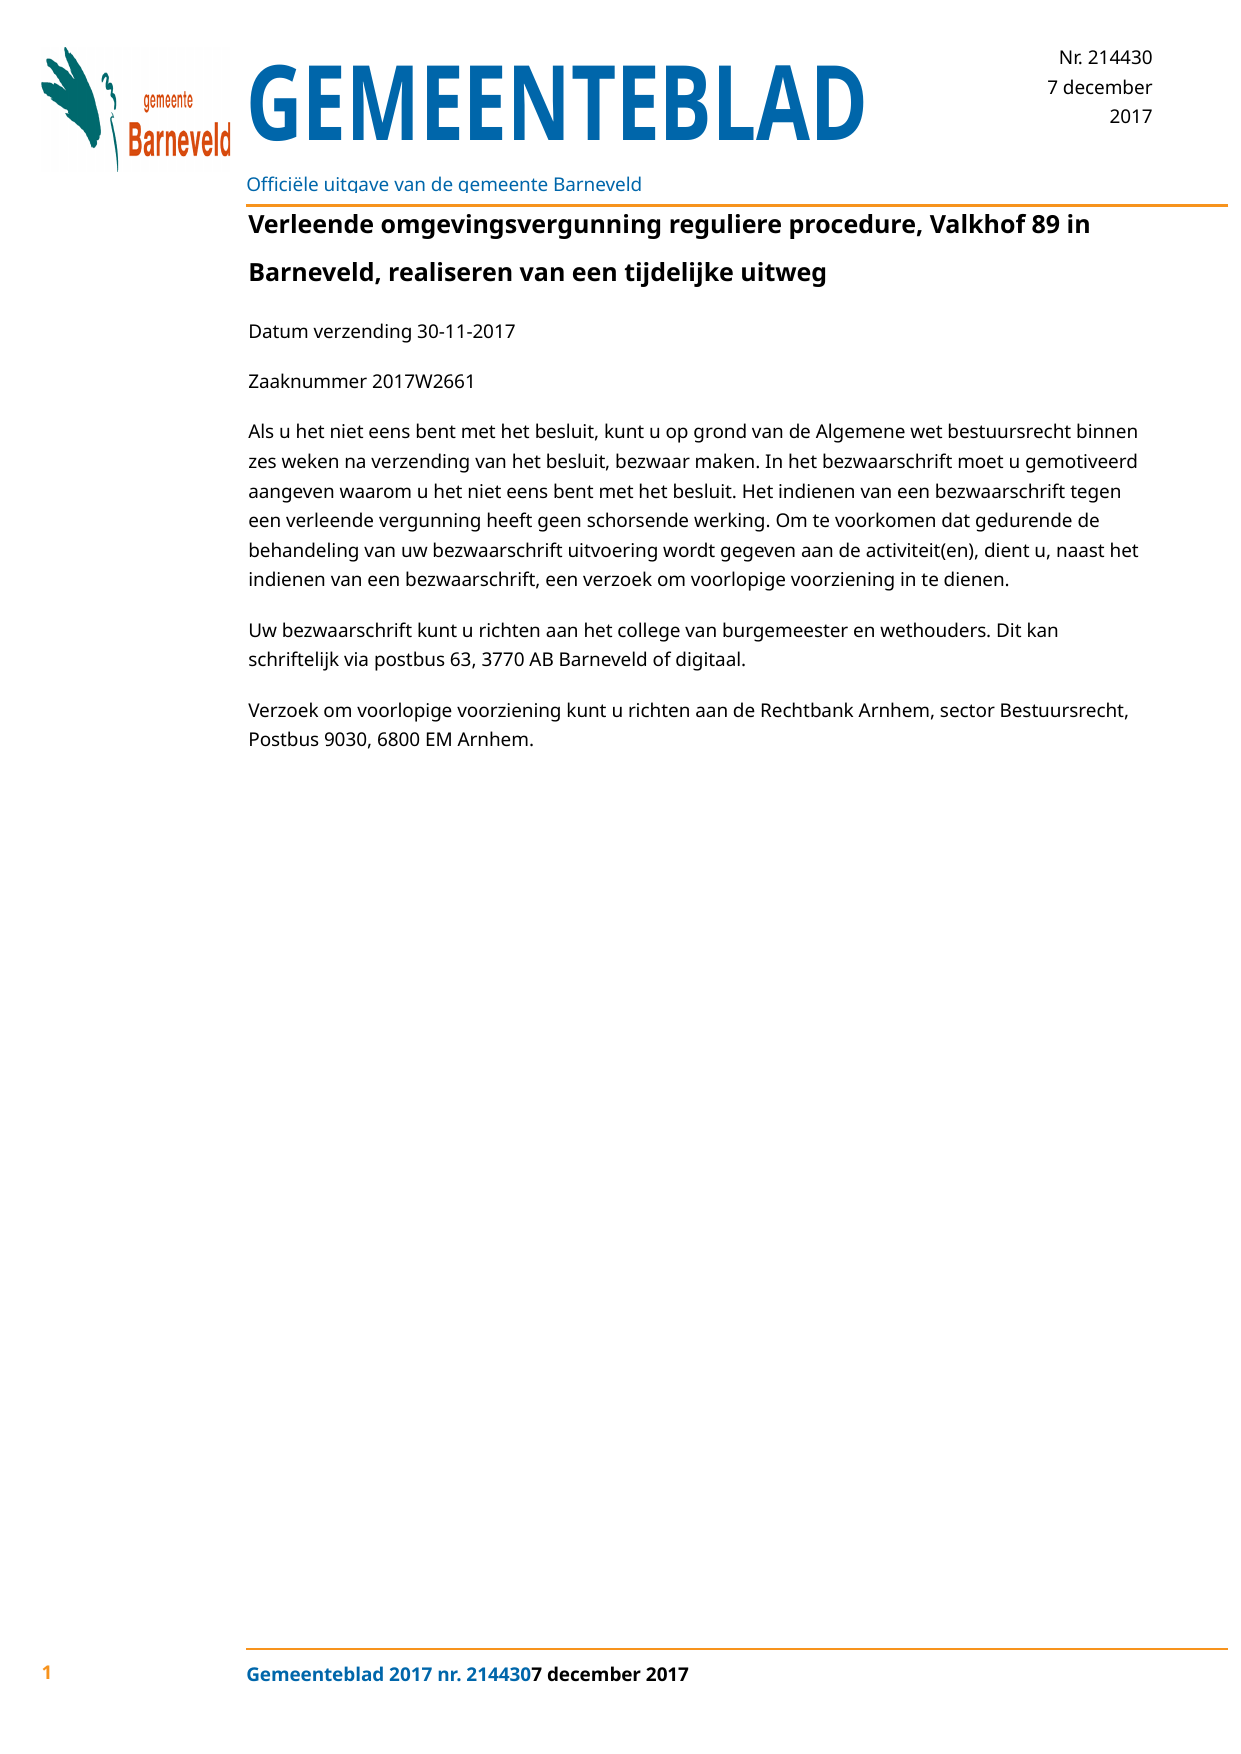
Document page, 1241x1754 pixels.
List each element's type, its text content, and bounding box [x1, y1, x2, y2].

picture [41, 47, 231, 172]
text Als u het niet eens bent met het besluit, kunt u op grond van de Algemene wet bestuursrecht binnen zes weken na verzending van het besluit, bezwaar maken. In het bezwaarschrift moet u gemotiveerd aangeven waarom u het niet eens bent met het besluit. Het indienen van een bezwaarschrift tegen een verleende vergunning heeft geen schorsende werking. Om te voorkomen dat gedurende de behandeling van uw bezwaarschrift uitvoering wordt gegeven aan de activiteit(en), dient u, naast het indienen van een bezwaarschrift, een verzoek om voorlopige voorziening in te dienen. [248, 419, 1152, 592]
text Datum verzending 30-11-2017 [248, 318, 1152, 344]
text Zaaknummer 2017W2661 [248, 368, 1152, 394]
text Verzoek om voorlopige voorziening kunt u richten aan de Rechtbank Arnhem, sector Bestuursrecht, Postbus 9030, 6800 EM Arnhem. [248, 697, 1152, 752]
text Uw bezwaarschrift kunt u richten aan het college van burgemeester en wethouders. Dit kan schriftelijk via postbus 63, 3770 AB Barneveld of digitaal. [248, 617, 1152, 672]
text Verleende omgevingsvergunning reguliere procedure, Valkhof 89 in Barneveld, realiseren van een tijdelijke uitweg [248, 207, 1152, 288]
